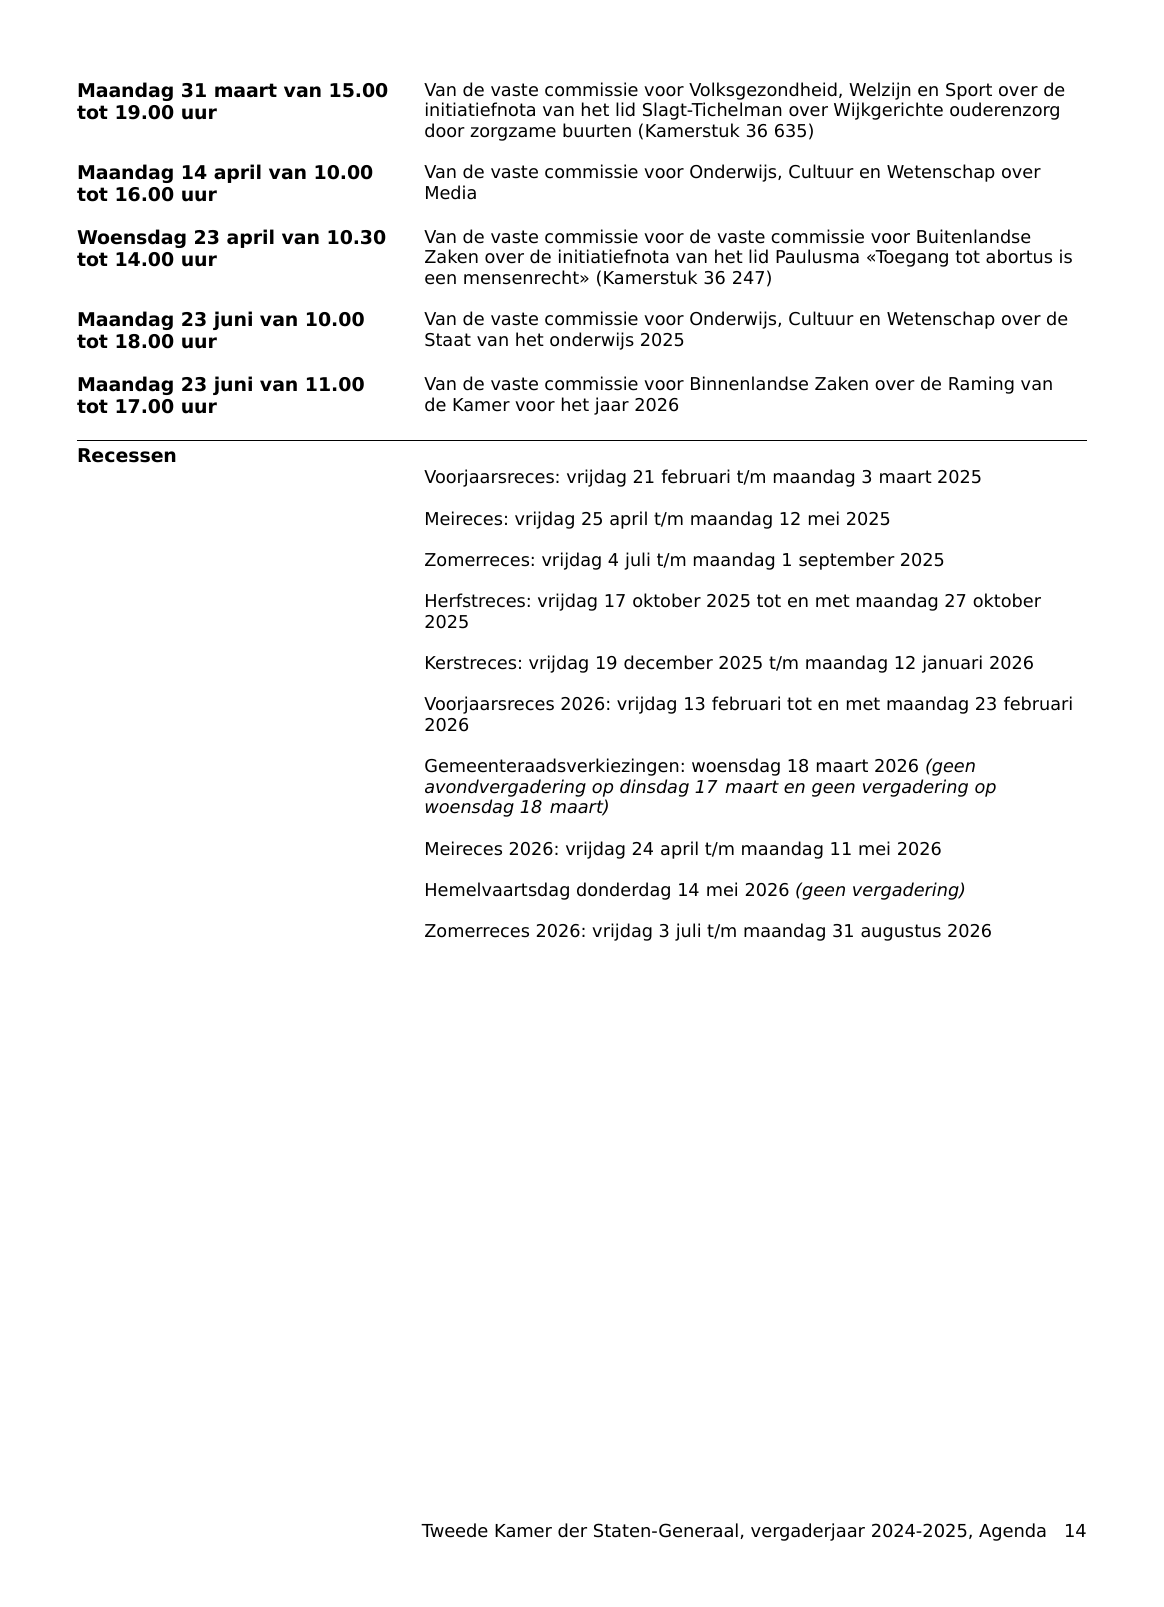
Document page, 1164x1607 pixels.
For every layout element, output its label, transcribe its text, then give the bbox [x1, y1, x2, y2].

table_cell [418, 59, 1087, 80]
table_cell Van de vaste commissie voor Volksgezondheid, Welzijn en Sport over de initiatiefnota van het lid Slagt-Tichelman over Wijkgerichte ouderenzorg door zorgzame buurten (Kamerstuk 36 635) [418, 80, 1087, 142]
table_cell [401, 591, 418, 632]
table_cell [401, 142, 418, 162]
table_cell [418, 736, 1087, 756]
table_cell [401, 694, 418, 736]
table_cell Kerstreces: vrijdag 19 december 2025 t/m maandag 12 januari 2026 [418, 653, 1087, 674]
table_cell [77, 591, 401, 632]
table_cell [418, 289, 1087, 309]
table_cell [418, 901, 1087, 921]
table_cell [77, 818, 401, 839]
table_cell [401, 571, 418, 591]
table_cell Van de vaste commissie voor Onderwijs, Cultuur en Wetenschap over Media [418, 162, 1087, 206]
table_cell [77, 633, 401, 653]
table_cell Van de vaste commissie voor de vaste commissie voor Buitenlandse Zaken over de initiatiefnota van het lid Paulusma «Toegang tot abortus is een mensenrecht» (Kamerstuk 36 247) [418, 227, 1087, 289]
table_cell [77, 880, 401, 901]
table_cell [401, 839, 418, 859]
table_cell [77, 289, 401, 309]
table_cell [77, 353, 401, 374]
table_cell [418, 571, 1087, 591]
table_cell [401, 509, 418, 529]
table_cell [77, 550, 401, 571]
table_cell Voorjaarsreces: vrijdag 21 februari t/m maandag 3 maart 2025 [418, 468, 1087, 488]
table_cell [77, 859, 401, 880]
table_cell Gemeenteraadsverkiezingen: woensdag 18 maart 2026 (geen avondvergadering op dinsdag 17 maart en geen vergadering op woensdag 18 maart) [418, 756, 1087, 818]
table_header [418, 441, 1087, 467]
table_cell [401, 529, 418, 550]
table_cell [401, 633, 418, 653]
table_cell [418, 674, 1087, 694]
table_cell [401, 880, 418, 901]
table_cell Van de vaste commissie voor Onderwijs, Cultuur en Wetenschap over de Staat van het onderwijs 2025 [418, 309, 1087, 353]
table_cell [77, 694, 401, 736]
table_cell [401, 901, 418, 921]
table_cell [418, 488, 1087, 509]
table_cell [77, 901, 401, 921]
table_cell Van de vaste commissie voor Binnenlandse Zaken over de Raming van de Kamer voor het jaar 2026 [418, 374, 1087, 418]
table_header Recessen [77, 441, 401, 467]
table_cell [401, 859, 418, 880]
table_cell [77, 921, 401, 942]
table_cell [77, 468, 401, 488]
table_cell Voorjaarsreces 2026: vrijdag 13 februari tot en met maandag 23 februari 2026 [418, 694, 1087, 736]
table_cell [401, 653, 418, 674]
table_cell Maandag 14 april van 10.00 tot 16.00 uur [77, 162, 401, 206]
table_cell [401, 309, 418, 353]
table_cell Meireces 2026: vrijdag 24 april t/m maandag 11 mei 2026 [418, 839, 1087, 859]
table_cell Maandag 23 juni van 11.00 tot 17.00 uur [77, 374, 401, 418]
table_cell [418, 818, 1087, 839]
table_cell Woensdag 23 april van 10.30 tot 14.00 uur [77, 227, 401, 289]
table_cell [401, 227, 418, 289]
table_cell [401, 468, 418, 488]
table_cell Hemelvaartsdag donderdag 14 mei 2026 (geen vergadering) [418, 880, 1087, 901]
table_cell [401, 162, 418, 206]
table_cell [77, 488, 401, 509]
table_cell [401, 59, 418, 80]
table_cell [418, 529, 1087, 550]
table_cell [401, 674, 418, 694]
table_cell [418, 353, 1087, 374]
table_cell [401, 374, 418, 418]
table_cell Herfstreces: vrijdag 17 oktober 2025 tot en met maandag 27 oktober 2025 [418, 591, 1087, 632]
table_cell Maandag 23 juni van 10.00 tot 18.00 uur [77, 309, 401, 353]
table_cell Maandag 31 maart van 15.00 tot 19.00 uur [77, 80, 401, 142]
table_cell [401, 550, 418, 571]
table_cell [401, 206, 418, 227]
table_cell [77, 59, 401, 80]
table_cell [401, 80, 418, 142]
table_cell [77, 509, 401, 529]
table_cell [77, 653, 401, 674]
table_cell [401, 353, 418, 374]
table_cell [77, 529, 401, 550]
table_cell [418, 633, 1087, 653]
table_cell [401, 921, 418, 942]
table_cell [77, 736, 401, 756]
table_cell [77, 571, 401, 591]
table_cell [77, 839, 401, 859]
table_cell [77, 142, 401, 162]
table_cell Zomerreces: vrijdag 4 juli t/m maandag 1 september 2025 [418, 550, 1087, 571]
table_cell [418, 859, 1087, 880]
table_cell Meireces: vrijdag 25 april t/m maandag 12 mei 2025 [418, 509, 1087, 529]
table_cell [401, 289, 418, 309]
table_header [401, 441, 418, 467]
table_cell [401, 756, 418, 818]
table_cell [77, 756, 401, 818]
table_cell [77, 674, 401, 694]
table_cell [77, 206, 401, 227]
table_cell Zomerreces 2026: vrijdag 3 juli t/m maandag 31 augustus 2026 [418, 921, 1087, 942]
table_cell [418, 142, 1087, 162]
table_cell [401, 736, 418, 756]
table_cell [401, 818, 418, 839]
table_cell [401, 488, 418, 509]
table_cell [418, 206, 1087, 227]
